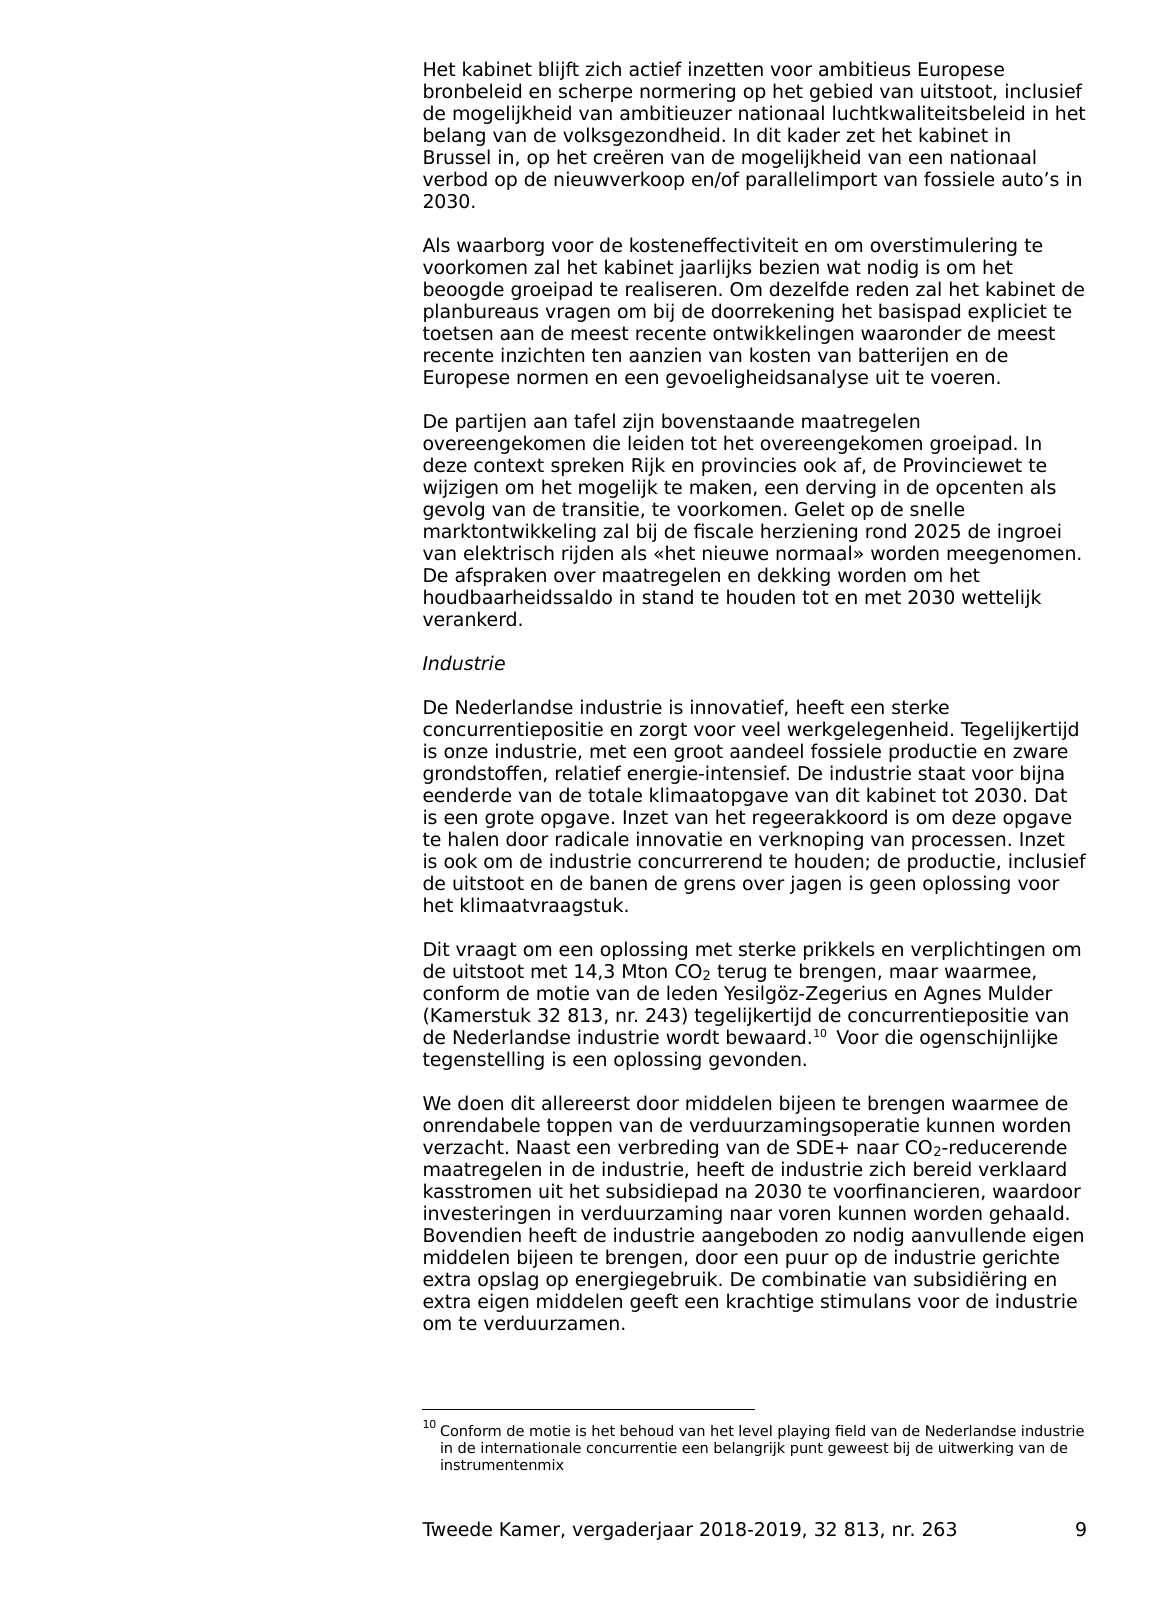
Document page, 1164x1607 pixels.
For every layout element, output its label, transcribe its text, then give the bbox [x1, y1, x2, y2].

text Conform de motie is het behoud van het level playing field van de Nederlandse industrie in de internationale concurrentie een belangrijk punt geweest bij de uitwerking van de instrumentenmix [422, 1418, 1087, 1474]
text De partijen aan tafel zijn bovenstaande maatregelen overeengekomen die leiden tot het overeengekomen groeipad. In deze context spreken Rijk en provincies ook af, de Provinciewet te wijzigen om het mogelijk te maken, een derving in de opcenten als gevolg van de transitie, te voorkomen. Gelet op de snelle marktontwikkeling zal bij de fiscale herziening rond 2025 de ingroei van elektrisch rijden als «het nieuwe normaal» worden meegenomen. De afspraken over maatregelen en dekking worden om het houdbaarheidssaldo in stand te houden tot en met 2030 wettelijk verankerd. [422, 411, 1087, 631]
text We doen dit allereerst door middelen bijeen te brengen waarmee de onrendabele toppen van de verduurzamingsoperatie kunnen worden verzacht. Naast een verbreding van de SDE+ naar CO2-reducerende maatregelen in de industrie, heeft de industrie zich bereid verklaard kasstromen uit het subsidiepad na 2030 te voorfinancieren, waardoor investeringen in verduurzaming naar voren kunnen worden gehaald. Bovendien heeft de industrie aangeboden zo nodig aanvullende eigen middelen bijeen te brengen, door een puur op de industrie gerichte extra opslag op energiegebruik. De combinatie van subsidiëring en extra eigen middelen geeft een krachtige stimulans voor de industrie om te verduurzamen. [422, 1093, 1087, 1335]
text Het kabinet blijft zich actief inzetten voor ambitieus Europese bronbeleid en scherpe normering op het gebied van uitstoot, inclusief de mogelijkheid van ambitieuzer nationaal luchtkwaliteitsbeleid in het belang van de volksgezondheid. In dit kader zet het kabinet in Brussel in, op het creëren van de mogelijkheid van een nationaal verbod op de nieuwverkoop en/of parallelimport van fossiele auto’s in 2030. [422, 59, 1087, 213]
text Als waarborg voor de kosteneffectiviteit en om overstimulering te voorkomen zal het kabinet jaarlijks bezien wat nodig is om het beoogde groeipad te realiseren. Om dezelfde reden zal het kabinet de planbureaus vragen om bij de doorrekening het basispad expliciet te toetsen aan de meest recente ontwikkelingen waaronder de meest recente inzichten ten aanzien van kosten van batterijen en de Europese normen en een gevoeligheidsanalyse uit te voeren. [422, 235, 1087, 389]
text De Nederlandse industrie is innovatief, heeft een sterke concurrentiepositie en zorgt voor veel werkgelegenheid. Tegelijkertijd is onze industrie, met een groot aandeel fossiele productie en zware grondstoffen, relatief energie-intensief. De industrie staat voor bijna eenderde van de totale klimaatopgave van dit kabinet tot 2030. Dat is een grote opgave. Inzet van het regeerakkoord is om deze opgave te halen door radicale innovatie en verknoping van processen. Inzet is ook om de industrie concurrerend te houden; de productie, inclusief de uitstoot en de banen de grens over jagen is geen oplossing voor het klimaatvraagstuk. [422, 697, 1087, 917]
text Dit vraagt om een oplossing met sterke prikkels en verplichtingen om de uitstoot met 14,3 Mton CO2 terug te brengen, maar waarmee, conform de motie van de leden Yesilgöz-Zegerius en Agnes Mulder (Kamerstuk 32 813, nr. 243) tegelijkertijd de concurrentiepositie van de Nederlandse industrie wordt bewaard. Voor die ogenschijnlijke tegenstelling is een oplossing gevonden. [422, 939, 1087, 1071]
subtitle Industrie [422, 653, 1087, 675]
